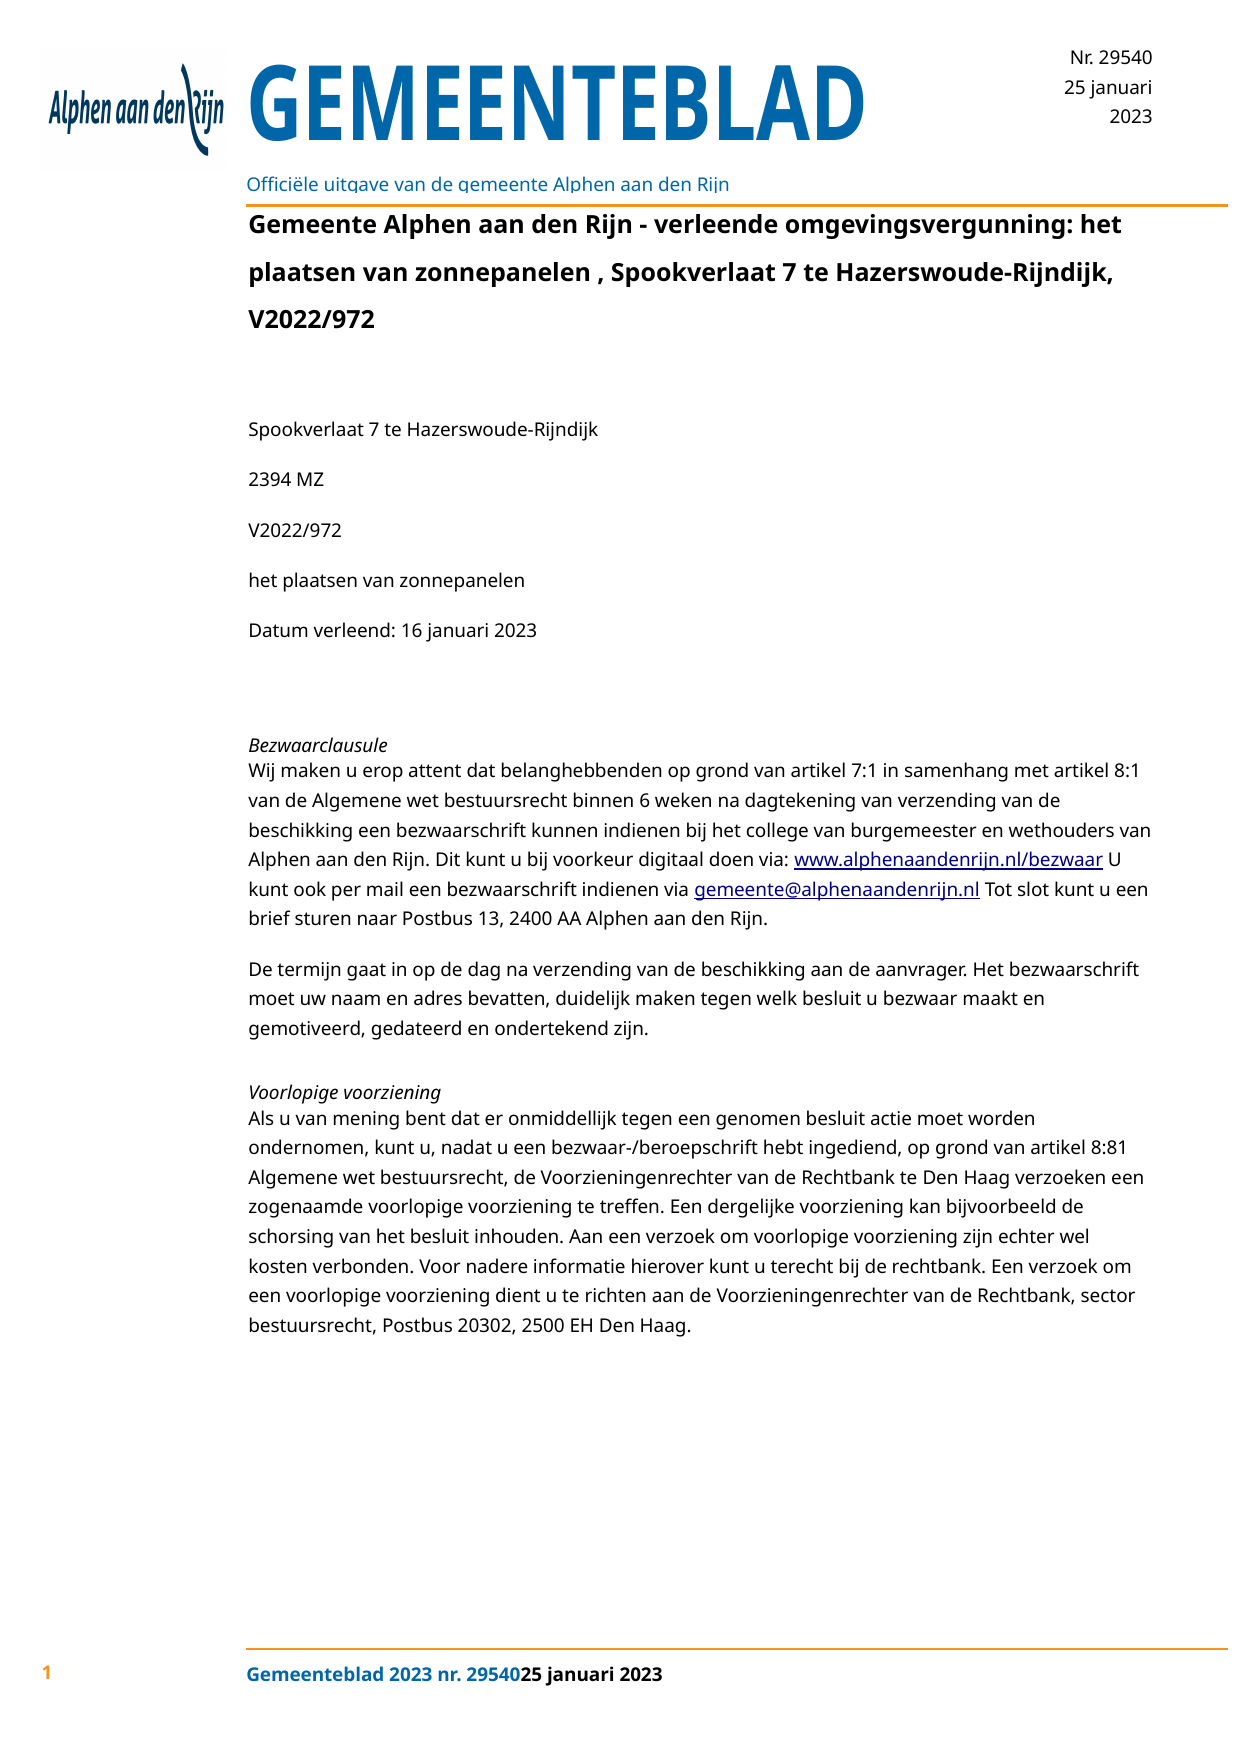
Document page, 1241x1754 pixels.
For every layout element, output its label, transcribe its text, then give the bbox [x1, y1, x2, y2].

text Bezwaarclausule [248, 732, 1152, 758]
text 2394 MZ [248, 466, 1152, 492]
text Voorlopige voorziening [248, 1079, 1152, 1105]
picture [41, 47, 231, 172]
text Wij maken u erop attent dat belanghebbenden op grond van artikel 7:1 in samenhang met artikel 8:1 van de Algemene wet bestuursrecht binnen 6 weken na dagtekening van verzending van de beschikking een bezwaarschrift kunnen indienen bij het college van burgemeester en wethouders van Alphen aan den Rijn. Dit kunt u bij voorkeur digitaal doen via: www.alphenaandenrijn.nl/bezwaar U kunt ook per mail een bezwaarschrift indienen via gemeente@alphenaandenrijn.nl Tot slot kunt u een brief sturen naar Postbus 13, 2400 AA Alphen aan den Rijn. [248, 758, 1152, 931]
text V2022/972 [248, 517, 1152, 542]
text het plaatsen van zonnepanelen [248, 567, 1152, 593]
text Als u van mening bent dat er onmiddellijk tegen een genomen besluit actie moet worden ondernomen, kunt u, nadat u een bezwaar-/beroepschrift hebt ingediend, op grond van artikel 8:81 Algemene wet bestuursrecht, de Voorzieningenrechter van de Rechtbank te Den Haag verzoeken een zogenaamde voorlopige voorziening te treffen. Een dergelijke voorziening kan bijvoorbeeld de schorsing van het besluit inhouden. Aan een verzoek om voorlopige voorziening zijn echter wel kosten verbonden. Voor nadere informatie hierover kunt u terecht bij de rechtbank. Een verzoek om een voorlopige voorziening dient u te richten aan de Voorzieningenrechter van de Rechtbank, sector bestuursrecht, Postbus 20302, 2500 EH Den Haag. [248, 1105, 1152, 1338]
text De termijn gaat in op de dag na verzending van de beschikking aan de aanvrager. Het bezwaarschrift moet uw naam en adres bevatten, duidelijk maken tegen welk besluit u bezwaar maakt en gemotiveerd, gedateerd en ondertekend zijn. [248, 956, 1152, 1041]
text Spookverlaat 7 te Hazerswoude-Rijndijk [248, 416, 1152, 442]
text Datum verleend: 16 januari 2023 [248, 618, 1152, 643]
text Gemeente Alphen aan den Rijn - verleende omgevingsvergunning: het plaatsen van zonnepanelen , Spookverlaat 7 te Hazerswoude-Rijndijk, V2022/972 [248, 207, 1152, 336]
